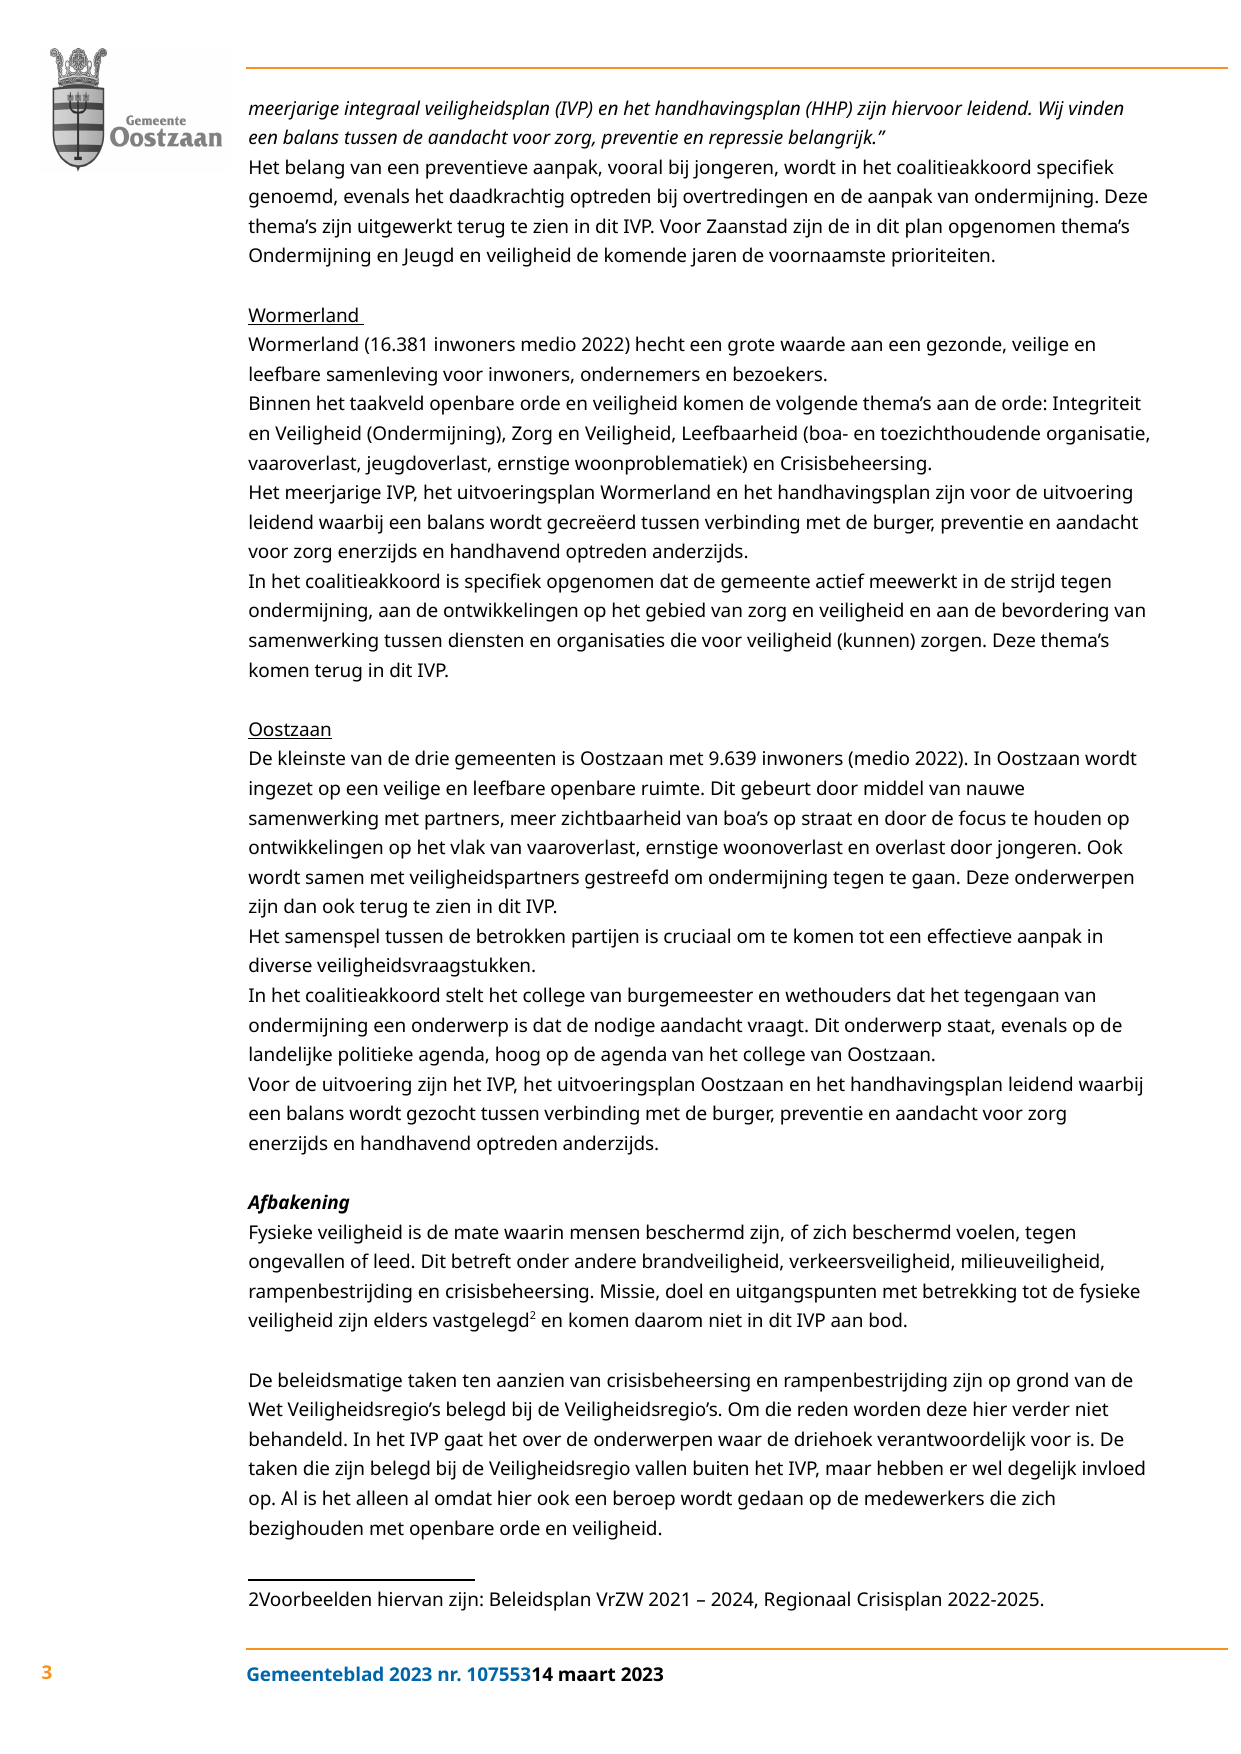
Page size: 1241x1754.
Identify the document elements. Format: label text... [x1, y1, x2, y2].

text Voorbeelden hiervan zijn: Beleidsplan VrZW 2021 – 2024, Regionaal Crisisplan 2022-2025. [248, 1586, 1152, 1612]
text Wormerland [248, 302, 1152, 328]
text Het meerjarige IVP, het uitvoeringsplan Wormerland en het handhavingsplan zijn voor de uitvoering leidend waarbij een balans wordt gecreëerd tussen verbinding met de burger, preventie en aandacht voor zorg enerzijds en handhavend optreden anderzijds. [248, 479, 1152, 564]
text De kleinste van de drie gemeenten is Oostzaan met 9.639 inwoners (medio 2022). In Oostzaan wordt ingezet op een veilige en leefbare openbare ruimte. Dit gebeurt door middel van nauwe samenwerking met partners, meer zichtbaarheid van boa’s op straat en door de focus te houden op ontwikkelingen op het vlak van vaaroverlast, ernstige woonoverlast en overlast door jongeren. Ook wordt samen met veiligheidspartners gestreefd om ondermijning tegen te gaan. Deze onderwerpen zijn dan ook terug te zien in dit IVP. [248, 746, 1152, 919]
text Oostzaan [248, 716, 1152, 742]
text In het coalitieakkoord is specifiek opgenomen dat de gemeente actief meewerkt in de strijd tegen ondermijning, aan de ontwikkelingen op het gebied van zorg en veiligheid en aan de bevordering van samenwerking tussen diensten en organisaties die voor veiligheid (kunnen) zorgen. Deze thema’s komen terug in dit IVP. [248, 568, 1152, 683]
text Wormerland (16.381 inwoners medio 2022) hecht een grote waarde aan een gezonde, veilige en leefbare samenleving voor inwoners, ondernemers en bezoekers. [248, 331, 1152, 387]
text De beleidsmatige taken ten aanzien van crisisbeheersing en rampenbestrijding zijn op grond van de Wet Veiligheidsregio’s belegd bij de Veiligheidsregio’s. Om die reden worden deze hier verder niet behandeld. In het IVP gaat het over de onderwerpen waar de driehoek verantwoordelijk voor is. De taken die zijn belegd bij de Veiligheidsregio vallen buiten het IVP, maar hebben er wel degelijk invloed op. Al is het alleen al omdat hier ook een beroep wordt gedaan op de medewerkers die zich bezighouden met openbare orde en veiligheid. [248, 1367, 1152, 1541]
picture [41, 47, 231, 172]
text meerjarige integraal veiligheidsplan (IVP) en het handhavingsplan (HHP) zijn hiervoor leidend. Wij vinden een balans tussen de aandacht voor zorg, preventie en repressie belangrijk.” [248, 95, 1152, 150]
text Binnen het taakveld openbare orde en veiligheid komen de volgende thema’s aan de orde: Integriteit en Veiligheid (Ondermijning), Zorg en Veiligheid, Leefbaarheid (boa- en toezichthoudende organisatie, vaaroverlast, jeugdoverlast, ernstige woonproblematiek) en Crisisbeheersing. [248, 391, 1152, 476]
text Het belang van een preventieve aanpak, vooral bij jongeren, wordt in het coalitieakkoord specifiek genoemd, evenals het daadkrachtig optreden bij overtredingen en de aanpak van ondermijning. Deze thema’s zijn uitgewerkt terug te zien in dit IVP. Voor Zaanstad zijn de in dit plan opgenomen thema’s Ondermijning en Jeugd en veiligheid de komende jaren de voornaamste prioriteiten. [248, 154, 1152, 268]
text Afbakening [248, 1189, 1152, 1215]
text Het samenspel tussen de betrokken partijen is cruciaal om te komen tot een effectieve aanpak in diverse veiligheidsvraagstukken. [248, 923, 1152, 978]
text Fysieke veiligheid is de mate waarin mensen beschermd zijn, of zich beschermd voelen, tegen ongevallen of leed. Dit betreft onder andere brandveiligheid, verkeersveiligheid, milieuveiligheid, rampenbestrijding en crisisbeheersing. Missie, doel en uitgangspunten met betrekking tot de fysieke veiligheid zijn elders vastgelegd en komen daarom niet in dit IVP aan bod. [248, 1219, 1152, 1333]
text Voor de uitvoering zijn het IVP, het uitvoeringsplan Oostzaan en het handhavingsplan leidend waarbij een balans wordt gezocht tussen verbinding met de burger, preventie en aandacht voor zorg enerzijds en handhavend optreden anderzijds. [248, 1071, 1152, 1156]
text In het coalitieakkoord stelt het college van burgemeester en wethouders dat het tegengaan van ondermijning een onderwerp is dat de nodige aandacht vraagt. Dit onderwerp staat, evenals op de landelijke politieke agenda, hoog op de agenda van het college van Oostzaan. [248, 982, 1152, 1067]
